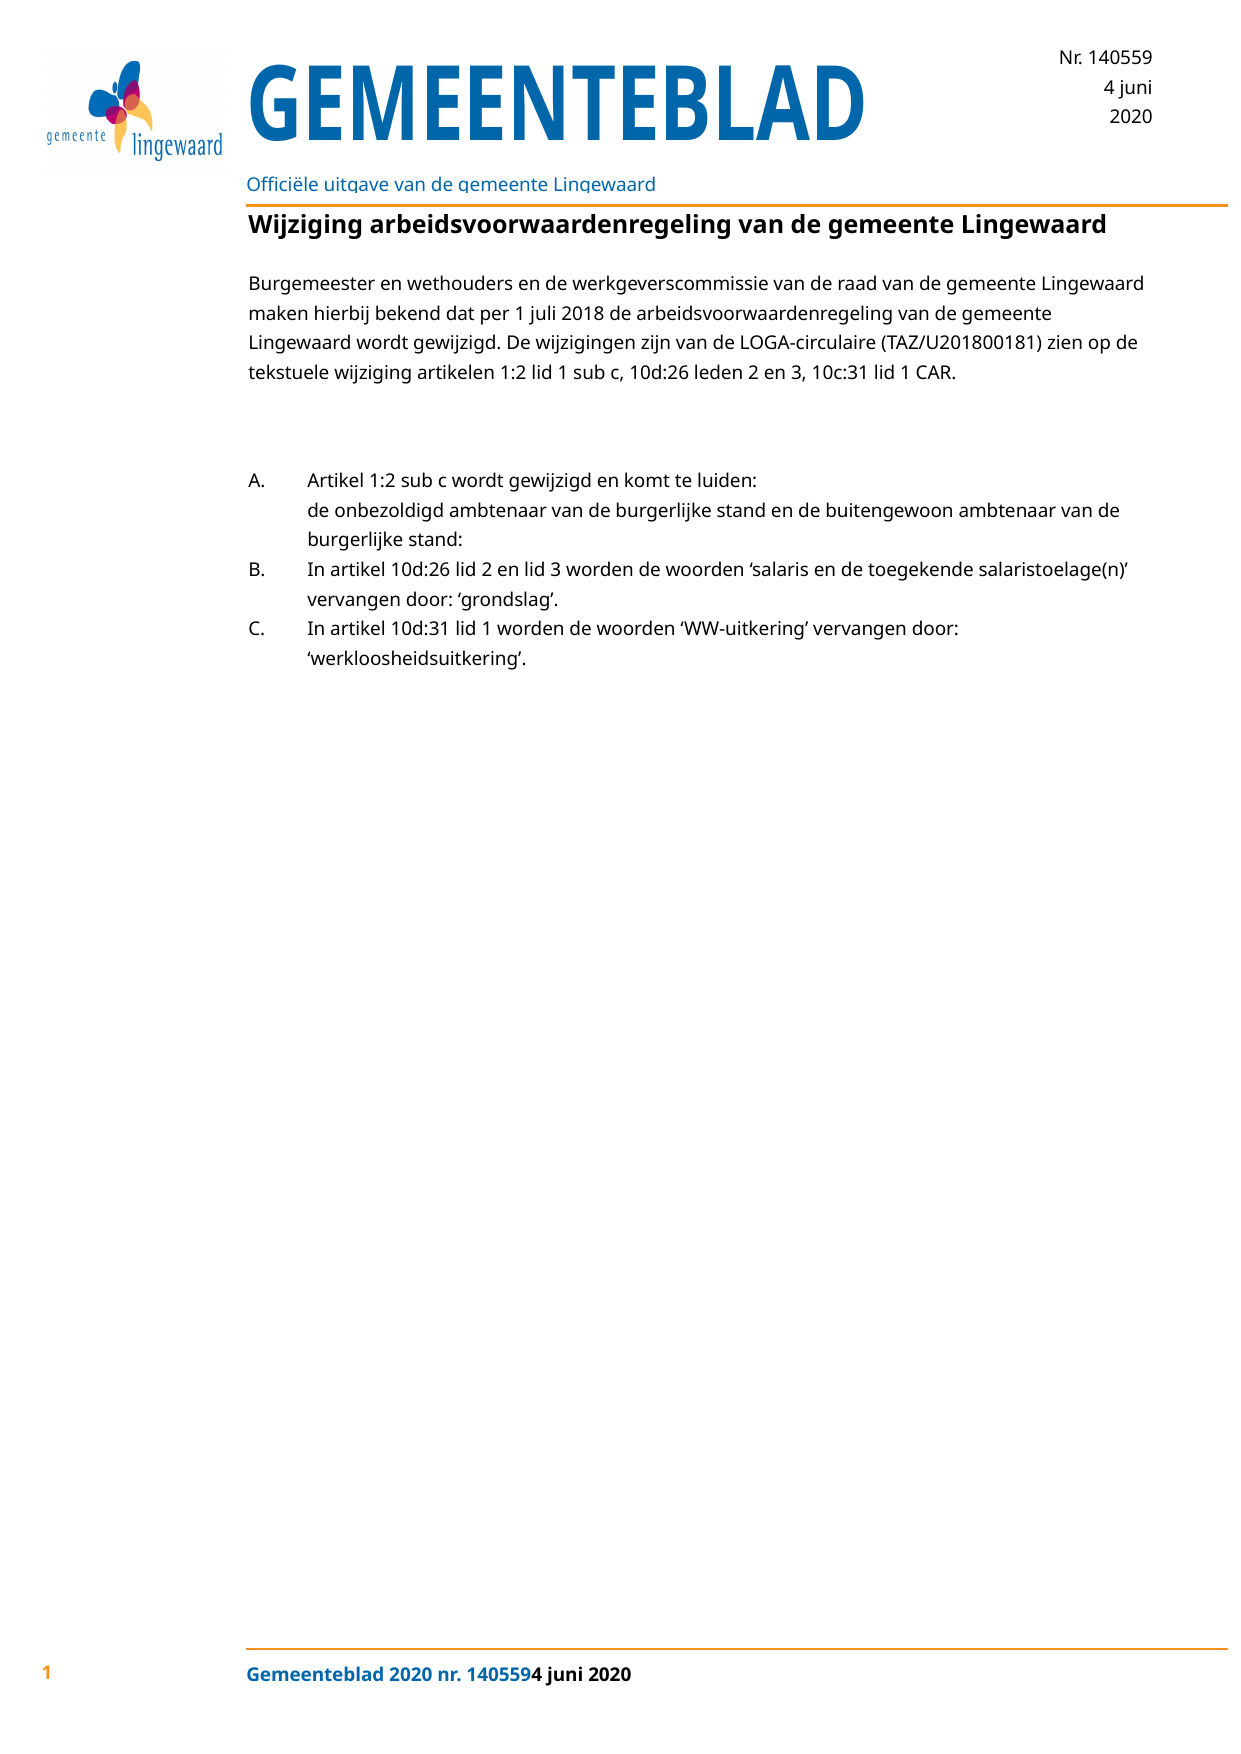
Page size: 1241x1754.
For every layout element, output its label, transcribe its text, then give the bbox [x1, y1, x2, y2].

list In artikel 10d:31 lid 1 worden de woorden ‘WW-uitkering’ vervangen door: ‘werkloosheidsuitkering’. [248, 615, 1152, 671]
picture [41, 47, 231, 172]
list de onbezoldigd ambtenaar van de burgerlijke stand en de buitengewoon ambtenaar van de burgerlijke stand: [248, 497, 1152, 552]
list In artikel 10d:26 lid 2 en lid 3 worden de woorden ‘salaris en de toegekende salaristoelage(n)’ vervangen door: ‘grondslag’. [248, 556, 1152, 612]
text Burgemeester en wethouders en de werkgeverscommissie van de raad van de gemeente Lingewaard maken hierbij bekend dat per 1 juli 2018 de arbeidsvoorwaardenregeling van de gemeente Lingewaard wordt gewijzigd. De wijzigingen zijn van de LOGA-circulaire (TAZ/U201800181) zien op de tekstuele wijziging artikelen 1:2 lid 1 sub c, 10d:26 leden 2 en 3, 10c:31 lid 1 CAR. [248, 270, 1152, 385]
text Wijziging arbeidsvoorwaardenregeling van de gemeente Lingewaard [248, 207, 1152, 241]
list Artikel 1:2 sub c wordt gewijzigd en komt te luiden: [248, 467, 1152, 493]
